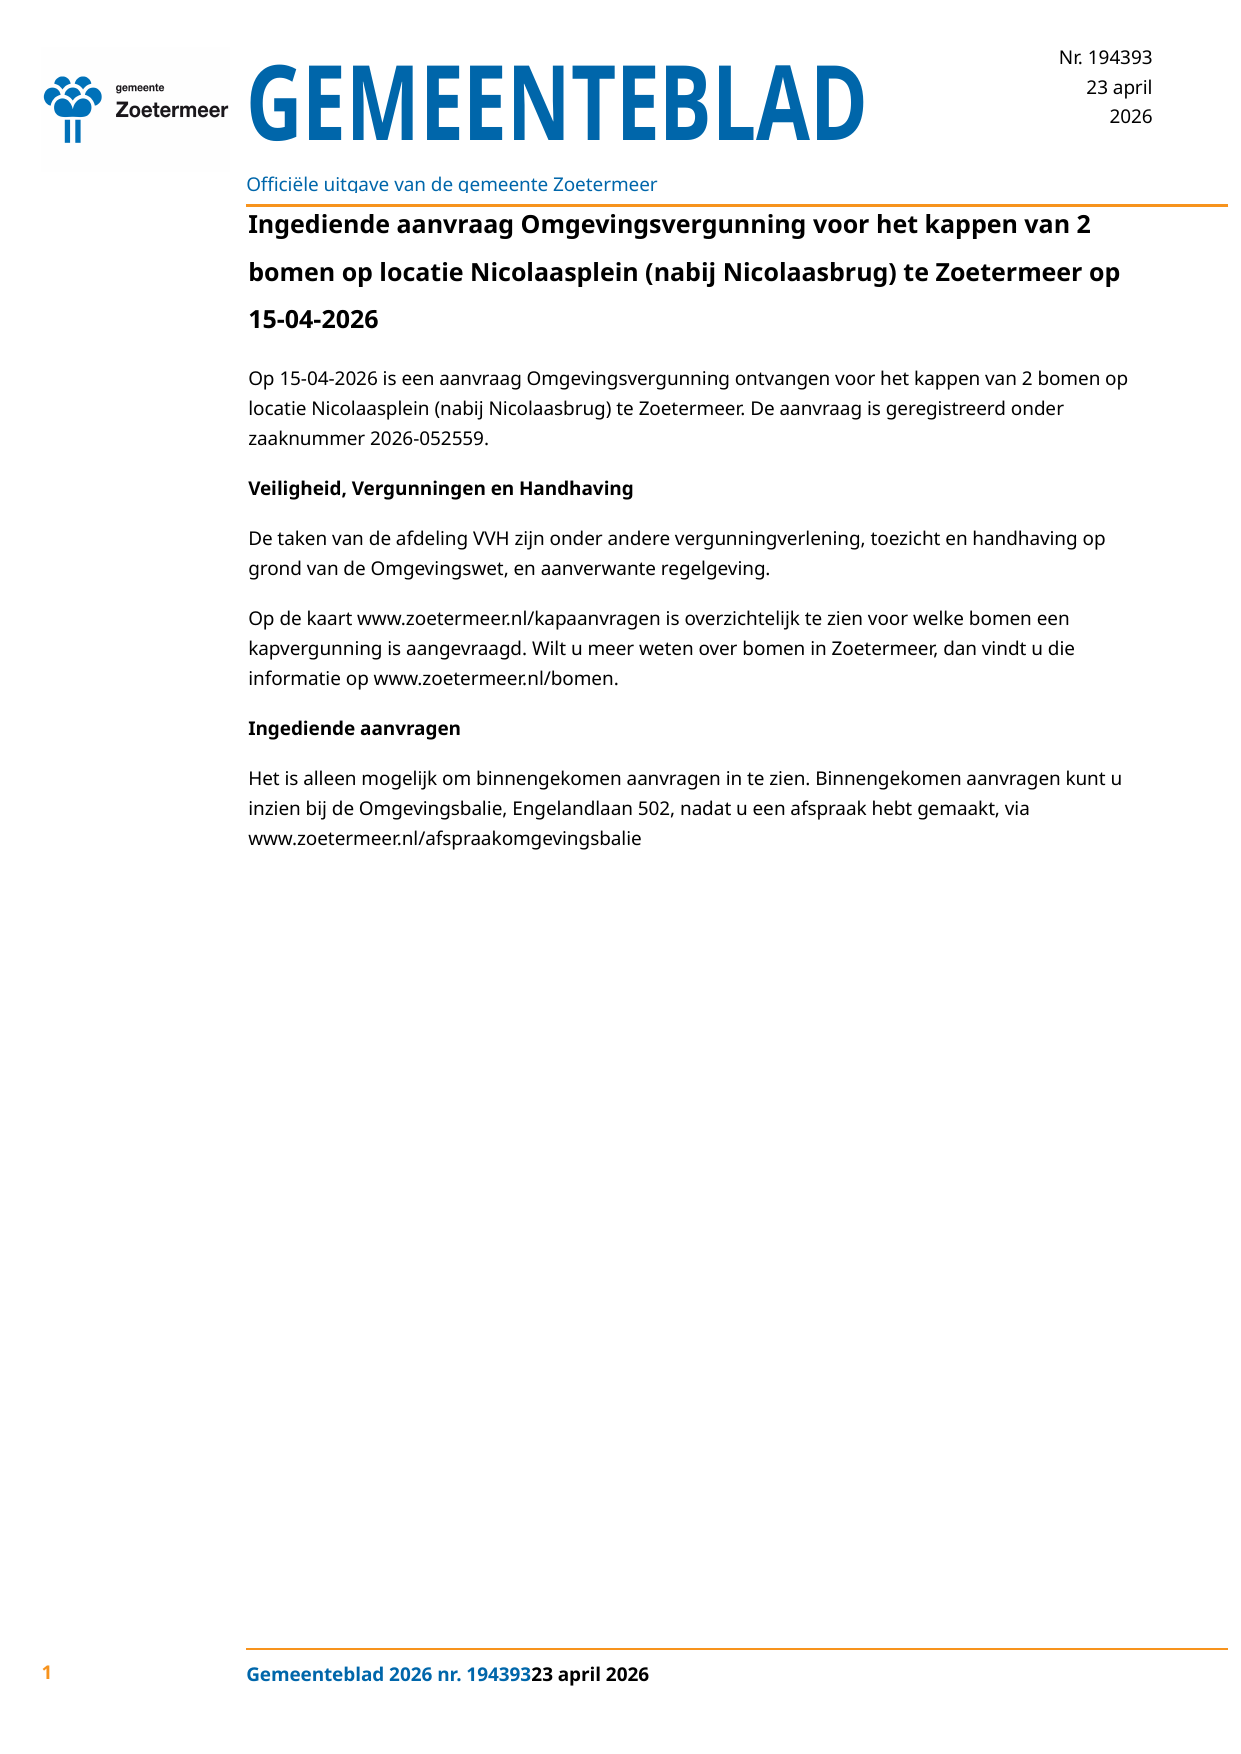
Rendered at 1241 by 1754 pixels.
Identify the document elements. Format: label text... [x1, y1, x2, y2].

text Op de kaart www.zoetermeer.nl/kapaanvragen is overzichtelijk te zien voor welke bomen een kapvergunning is aangevraagd. Wilt u meer weten over bomen in Zoetermeer, dan vindt u die informatie op www.zoetermeer.nl/bomen. [248, 606, 1152, 690]
picture [41, 47, 231, 172]
text Veiligheid, Vergunningen en Handhaving [248, 475, 1152, 501]
text Ingediende aanvraag Omgevingsvergunning voor het kappen van 2 bomen op locatie Nicolaasplein (nabij Nicolaasbrug) te Zoetermeer op 15-04-2026 [248, 207, 1152, 336]
text Het is alleen mogelijk om binnengekomen aanvragen in te zien. Binnengekomen aanvragen kunt u inzien bij de Omgevingsbalie, Engelandlaan 502, nadat u een afspraak hebt gemaakt, via www.zoetermeer.nl/afspraakomgevingsbalie [248, 766, 1152, 850]
text Op 15-04-2026 is een aanvraag Omgevingsvergunning ontvangen voor het kappen van 2 bomen op locatie Nicolaasplein (nabij Nicolaasbrug) te Zoetermeer. De aanvraag is geregistreerd onder zaaknummer 2026-052559. [248, 366, 1152, 450]
text De taken van de afdeling VVH zijn onder andere vergunningverlening, toezicht en handhaving op grond van de Omgevingswet, en aanverwante regelgeving. [248, 526, 1152, 581]
text Ingediende aanvragen [248, 715, 1152, 741]
